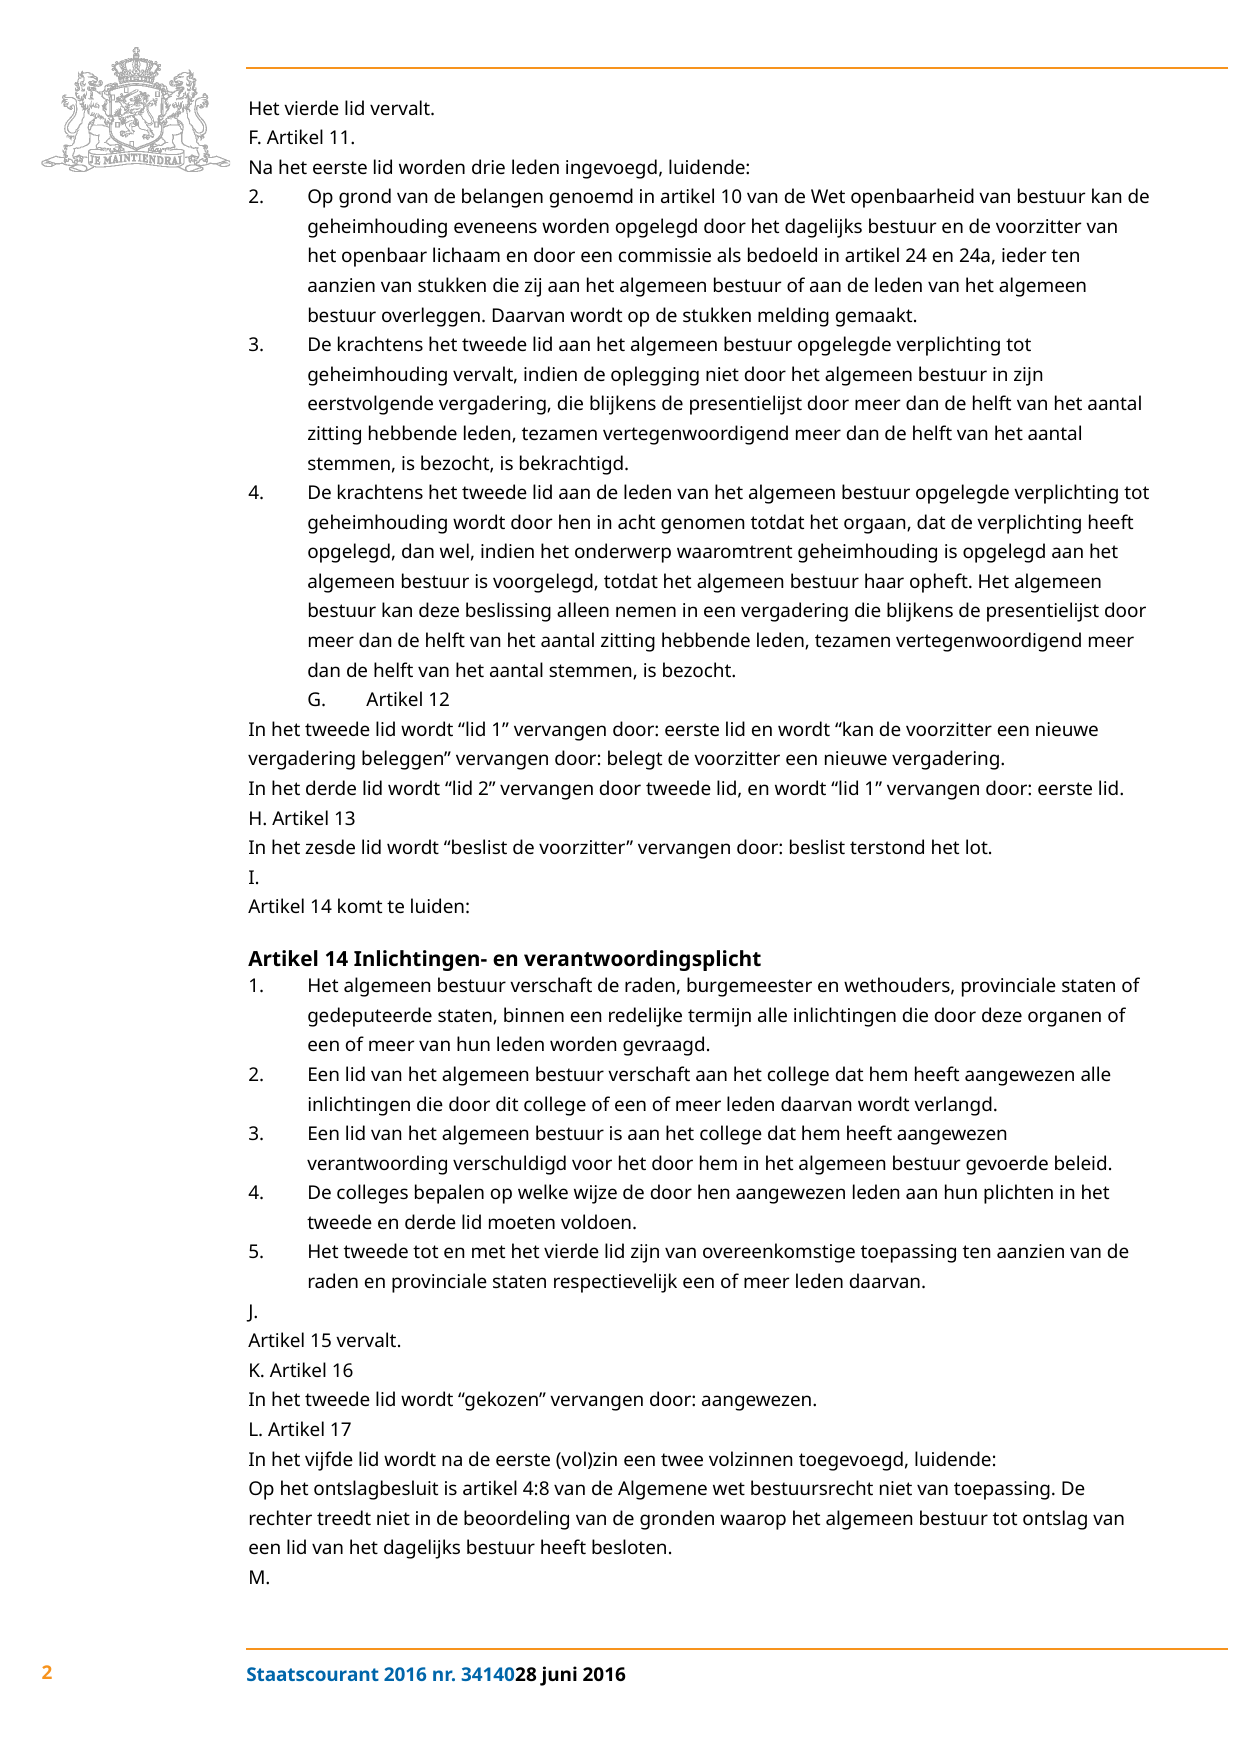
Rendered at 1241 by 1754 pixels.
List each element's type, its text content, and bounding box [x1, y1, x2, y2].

list Het tweede tot en met het vierde lid zijn van overeenkomstige toepassing ten aanzien van de raden en provinciale staten respectievelijk een of meer leden daarvan. [248, 1239, 1152, 1294]
list De krachtens het tweede lid aan de leden van het algemeen bestuur opgelegde verplichting tot geheimhouding wordt door hen in acht genomen totdat het orgaan, dat de verplichting heeft opgelegd, dan wel, indien het onderwerp waaromtrent geheimhouding is opgelegd aan het algemeen bestuur is voorgelegd, totdat het algemeen bestuur haar opheft. Het algemeen bestuur kan deze beslissing alleen nemen in een vergadering die blijkens de presentielijst door meer dan de helft van het aantal zitting hebbende leden, tezamen vertegenwoordigend meer dan de helft van het aantal stemmen, is bezocht. [248, 479, 1152, 683]
list Een lid van het algemeen bestuur is aan het college dat hem heeft aangewezen verantwoording verschuldigd voor het door hem in het algemeen bestuur gevoerde beleid. [248, 1120, 1152, 1176]
picture [41, 47, 231, 172]
text I. [248, 864, 1152, 890]
list Op grond van de belangen genoemd in artikel 10 van de Wet openbaarheid van bestuur kan de geheimhouding eveneens worden opgelegd door het dagelijks bestuur en de voorzitter van het openbaar lichaam en door een commissie als bedoeld in artikel 24 en 24a, ieder ten aanzien van stukken die zij aan het algemeen bestuur of aan de leden van het algemeen bestuur overleggen. Daarvan wordt op de stukken melding gemaakt. [248, 183, 1152, 328]
text In het zesde lid wordt “beslist de voorzitter” vervangen door: beslist terstond het lot. [248, 834, 1152, 860]
text F. Artikel 11. [248, 124, 1152, 150]
list Artikel 12 [307, 686, 1152, 712]
text In het vijfde lid wordt na de eerste (vol)zin een twee volzinnen toegevoegd, luidende: [248, 1446, 1152, 1471]
text H. Artikel 13 [248, 805, 1152, 831]
text Het vierde lid vervalt. [248, 95, 1152, 121]
text Op het ontslagbesluit is artikel 4:8 van de Algemene wet bestuursrecht niet van toepassing. De rechter treedt niet in de beoordeling van de gronden waarop het algemeen bestuur tot ontslag van een lid van het dagelijks bestuur heeft besloten. [248, 1475, 1152, 1560]
text Artikel 14 komt te luiden: [248, 893, 1152, 919]
text Na het eerste lid worden drie leden ingevoegd, luidende: [248, 154, 1152, 180]
text J. [248, 1298, 1152, 1323]
text In het tweede lid wordt “gekozen” vervangen door: aangewezen. [248, 1387, 1152, 1412]
text In het tweede lid wordt “lid 1” vervangen door: eerste lid en wordt “kan de voorzitter een nieuwe vergadering beleggen” vervangen door: belegt de voorzitter een nieuwe vergadering. [248, 716, 1152, 771]
list De krachtens het tweede lid aan het algemeen bestuur opgelegde verplichting tot geheimhouding vervalt, indien de oplegging niet door het algemeen bestuur in zijn eerstvolgende vergadering, die blijkens de presentielijst door meer dan de helft van het aantal zitting hebbende leden, tezamen vertegenwoordigend meer dan de helft van het aantal stemmen, is bezocht, is bekrachtigd. [248, 331, 1152, 476]
list Een lid van het algemeen bestuur verschaft aan het college dat hem heeft aangewezen alle inlichtingen die door dit college of een of meer leden daarvan wordt verlangd. [248, 1061, 1152, 1116]
list Het algemeen bestuur verschaft de raden, burgemeester en wethouders, provinciale staten of gedeputeerde staten, binnen een redelijke termijn alle inlichtingen die door deze organen of een of meer van hun leden worden gevraagd. [248, 972, 1152, 1057]
text In het derde lid wordt “lid 2” vervangen door tweede lid, en wordt “lid 1” vervangen door: eerste lid. [248, 775, 1152, 801]
list De colleges bepalen op welke wijze de door hen aangewezen leden aan hun plichten in het tweede en derde lid moeten voldoen. [248, 1179, 1152, 1235]
text K. Artikel 16 [248, 1357, 1152, 1383]
text Artikel 14 Inlichtingen- en verantwoordingsplicht [248, 944, 1152, 972]
text L. Artikel 17 [248, 1416, 1152, 1442]
text Artikel 15 vervalt. [248, 1327, 1152, 1353]
text M. [248, 1564, 1152, 1590]
